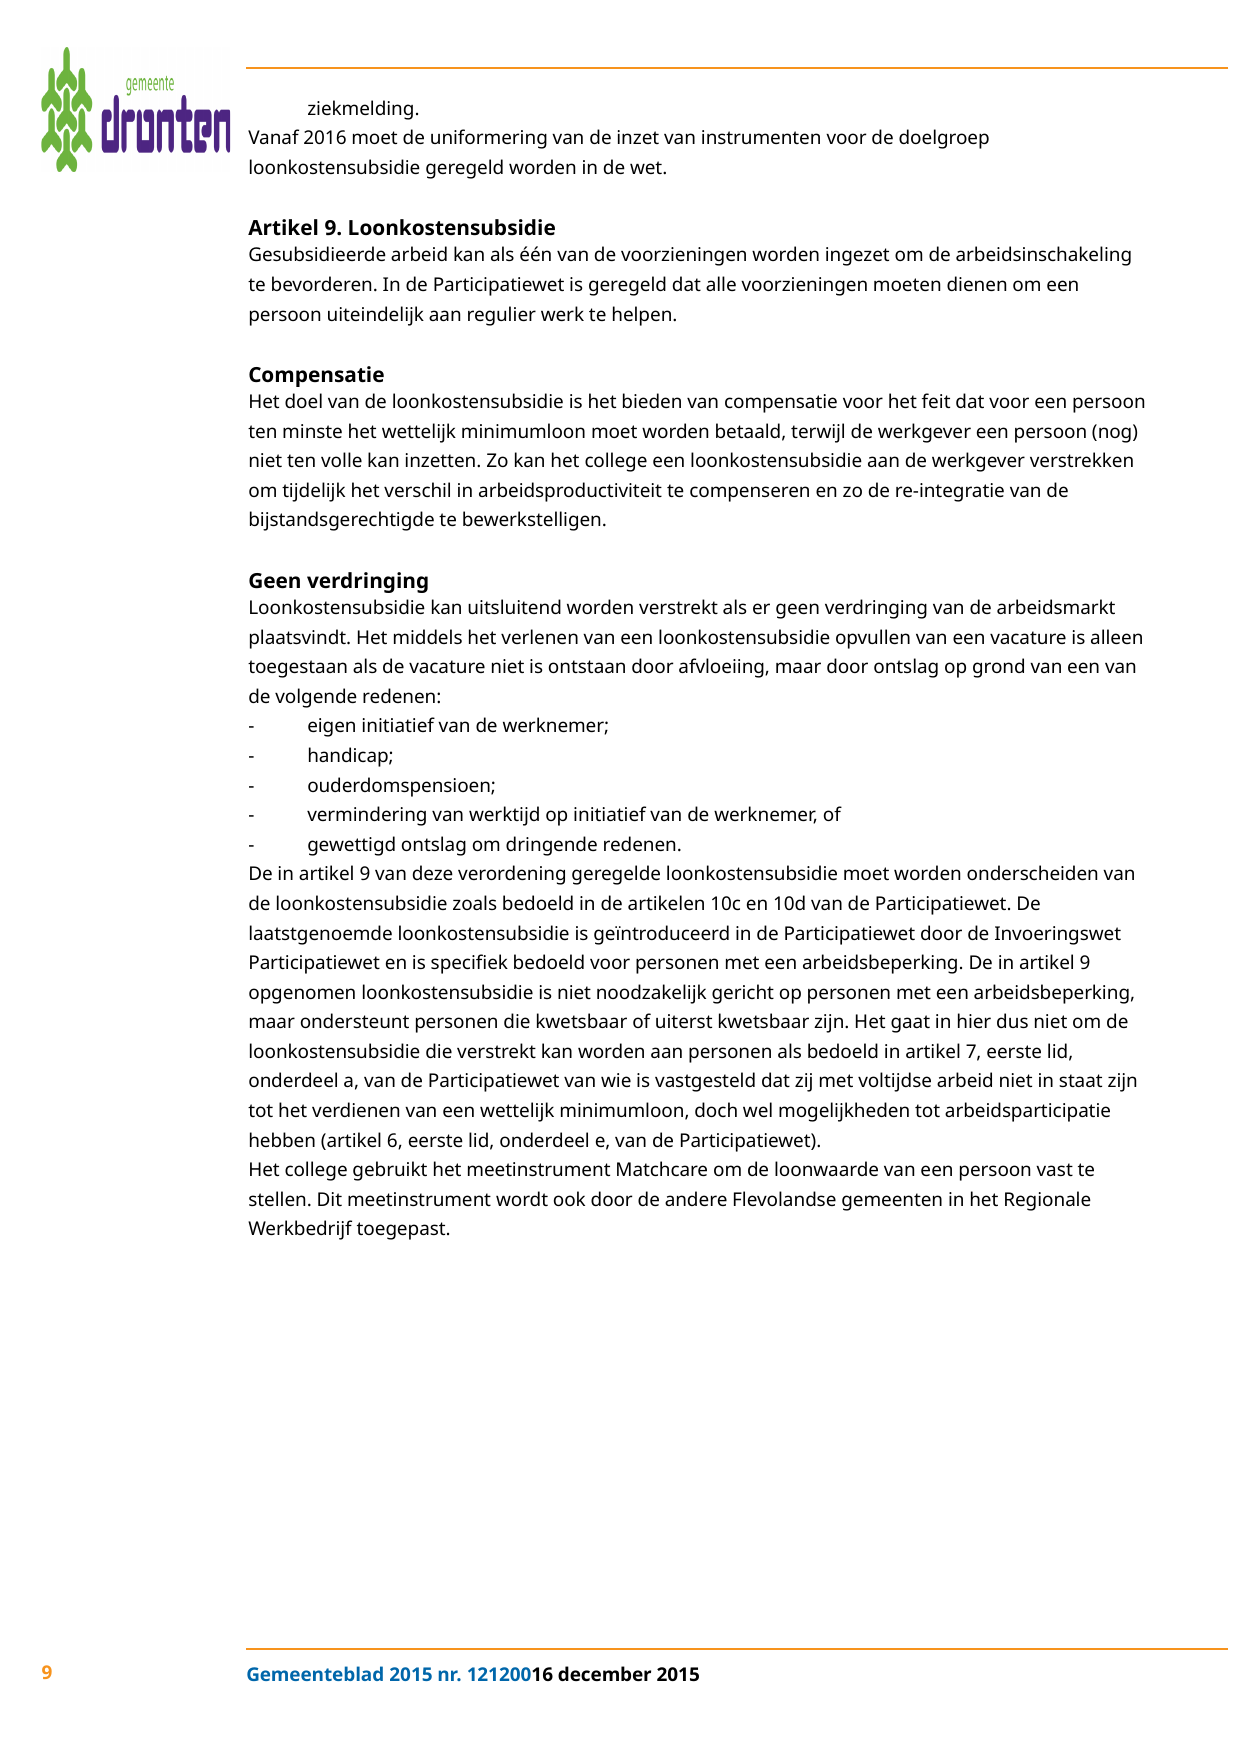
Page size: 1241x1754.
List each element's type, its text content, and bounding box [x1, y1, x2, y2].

text Gesubsidieerde arbeid kan als één van de voorzieningen worden ingezet om de arbeidsinschakeling te bevorderen. In de Participatiewet is geregeld dat alle voorzieningen moeten dienen om een persoon uiteindelijk aan regulier werk te helpen. [248, 242, 1152, 326]
text Het doel van de loonkostensubsidie is het bieden van compensatie voor het feit dat voor een persoon ten minste het wettelijk minimumloon moet worden betaald, terwijl de werkgever een persoon (nog) niet ten volle kan inzetten. Zo kan het college een loonkostensubsidie aan de werkgever verstrekken om tijdelijk het verschil in arbeidsproductiviteit te compenseren en zo de re-integratie van de bijstandsgerechtigde te bewerkstelligen.​ [248, 388, 1152, 532]
text Loonkostensubsidie kan uitsluitend worden verstrekt als er geen verdringing van de arbeidsmarkt plaatsvindt. Het middels het verlenen van een loonkostensubsidie opvullen van een vacature is alleen toegestaan als de vacature niet is ontstaan door afvloeiing, maar door ontslag op grond van een van de volgende redenen: [248, 594, 1152, 709]
text Compensatie​ [248, 360, 1152, 388]
text Geen verdringing [248, 566, 1152, 594]
list ziekmelding. [248, 95, 1152, 121]
list handicap; [248, 742, 1152, 768]
text Het college gebruikt het meetinstrument Matchcare om de loonwaarde van een persoon vast te stellen. Dit meetinstrument wordt ook door de andere Flevolandse gemeenten in het Regionale Werkbedrijf toegepast. [248, 1156, 1152, 1241]
text Vanaf 2016 moet de uniformering van de inzet van instrumenten voor de doelgroep loonkostensubsidie geregeld worden in de wet. [248, 124, 1152, 180]
picture [41, 47, 231, 172]
text De in artikel 9 van deze verordening geregelde loonkostensubsidie moet worden onderscheiden van de loonkostensubsidie zoals bedoeld in de artikelen 10c en 10d van de Participatiewet. De laatstgenoemde loonkostensubsidie is geïntroduceerd in de Participatiewet door de Invoeringswet Participatiewet en is specifiek bedoeld voor personen met een arbeidsbeperking. De in artikel 9 opgenomen loonkostensubsidie is niet noodzakelijk gericht op personen met een arbeidsbeperking, maar ondersteunt personen die kwetsbaar of uiterst kwetsbaar zijn. Het gaat in hier dus niet om de loonkostensubsidie die verstrekt kan worden aan personen als bedoeld in artikel 7, eerste lid, onderdeel a, van de Participatiewet van wie is vastgesteld dat zij met voltijdse arbeid niet in staat zijn tot het verdienen van een wettelijk minimumloon, doch wel mogelijkheden tot arbeidsparticipatie hebben (artikel 6, eerste lid, onderdeel e, van de Participatiewet). [248, 861, 1152, 1152]
list gewettigd ontslag om dringende redenen. [248, 831, 1152, 857]
list vermindering van werktijd op initiatief van de werknemer, of [248, 801, 1152, 827]
list ouderdomspensioen; [248, 772, 1152, 797]
list eigen initiatief van de werknemer; [248, 713, 1152, 738]
text Artikel 9. Loonkostensubsidie [248, 213, 1152, 242]
